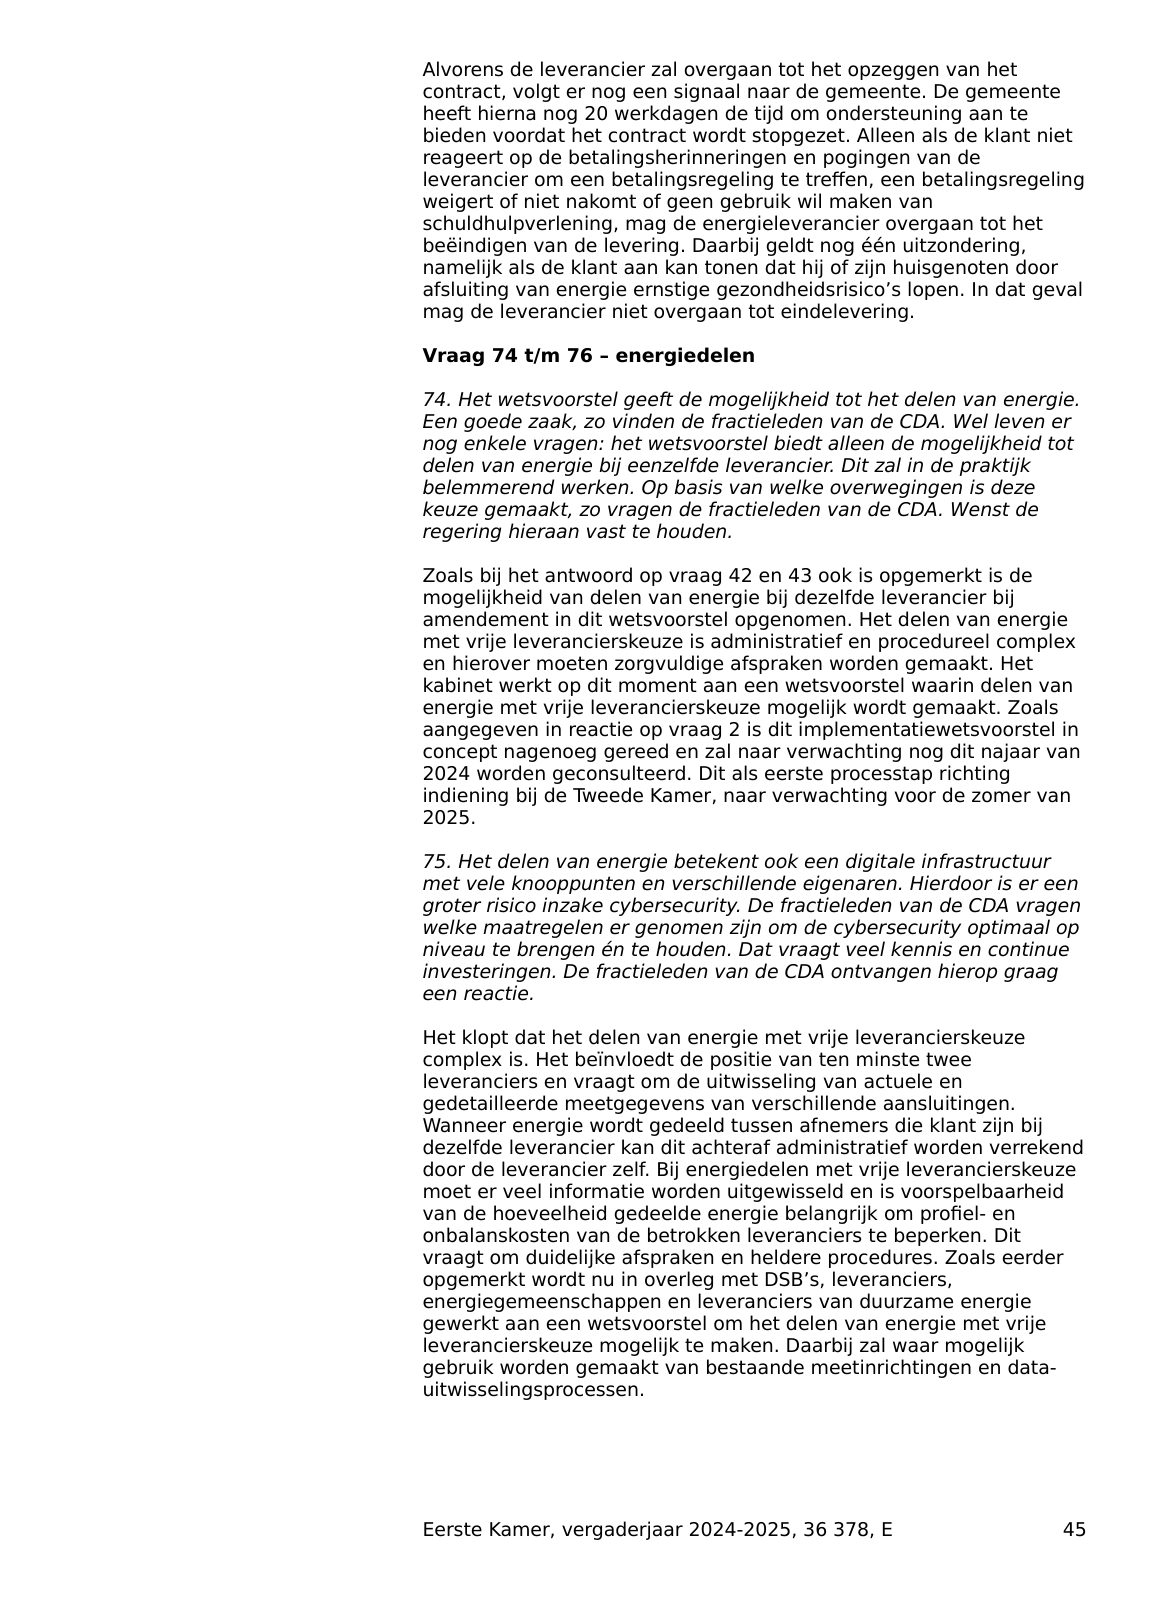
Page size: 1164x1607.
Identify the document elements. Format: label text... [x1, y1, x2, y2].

subtitle 75. Het delen van energie betekent ook een digitale infrastructuur met vele knooppunten en verschillende eigenaren. Hierdoor is er een groter risico inzake cybersecurity. De fractieleden van de CDA vragen welke maatregelen er genomen zijn om de cybersecurity optimaal op niveau te brengen én te houden. Dat vraagt veel kennis en continue investeringen. De fractieleden van de CDA ontvangen hierop graag een reactie. [422, 851, 1087, 1005]
subtitle 74. Het wetsvoorstel geeft de mogelijkheid tot het delen van energie. Een goede zaak, zo vinden de fractieleden van de CDA. Wel leven er nog enkele vragen: het wetsvoorstel biedt alleen de mogelijkheid tot delen van energie bij eenzelfde leverancier. Dit zal in de praktijk belemmerend werken. Op basis van welke overwegingen is deze keuze gemaakt, zo vragen de fractieleden van de CDA. Wenst de regering hieraan vast te houden. [422, 389, 1087, 543]
subtitle Vraag 74 t/m 76 – energiedelen [422, 345, 1087, 367]
text Zoals bij het antwoord op vraag 42 en 43 ook is opgemerkt is de mogelijkheid van delen van energie bij dezelfde leverancier bij amendement in dit wetsvoorstel opgenomen. Het delen van energie met vrije leverancierskeuze is administratief en procedureel complex en hierover moeten zorgvuldige afspraken worden gemaakt. Het kabinet werkt op dit moment aan een wetsvoorstel waarin delen van energie met vrije leverancierskeuze mogelijk wordt gemaakt. Zoals aangegeven in reactie op vraag 2 is dit implementatiewetsvoorstel in concept nagenoeg gereed en zal naar verwachting nog dit najaar van 2024 worden geconsulteerd. Dit als eerste processtap richting indiening bij de Tweede Kamer, naar verwachting voor de zomer van 2025. [422, 565, 1087, 829]
text Alvorens de leverancier zal overgaan tot het opzeggen van het contract, volgt er nog een signaal naar de gemeente. De gemeente heeft hierna nog 20 werkdagen de tijd om ondersteuning aan te bieden voordat het contract wordt stopgezet. Alleen als de klant niet reageert op de betalingsherinneringen en pogingen van de leverancier om een betalingsregeling te treffen, een betalingsregeling weigert of niet nakomt of geen gebruik wil maken van schuldhulpverlening, mag de energieleverancier overgaan tot het beëindigen van de levering. Daarbij geldt nog één uitzondering, namelijk als de klant aan kan tonen dat hij of zijn huisgenoten door afsluiting van energie ernstige gezondheidsrisico’s lopen. In dat geval mag de leverancier niet overgaan tot eindelevering. [422, 59, 1087, 323]
text Het klopt dat het delen van energie met vrije leverancierskeuze complex is. Het beïnvloedt de positie van ten minste twee leveranciers en vraagt om de uitwisseling van actuele en gedetailleerde meetgegevens van verschillende aansluitingen. Wanneer energie wordt gedeeld tussen afnemers die klant zijn bij dezelfde leverancier kan dit achteraf administratief worden verrekend door de leverancier zelf. Bij energiedelen met vrije leverancierskeuze moet er veel informatie worden uitgewisseld en is voorspelbaarheid van de hoeveelheid gedeelde energie belangrijk om profiel- en onbalanskosten van de betrokken leveranciers te beperken. Dit vraagt om duidelijke afspraken en heldere procedures. Zoals eerder opgemerkt wordt nu in overleg met DSB’s, leveranciers, energiegemeenschappen en leveranciers van duurzame energie gewerkt aan een wetsvoorstel om het delen van energie met vrije leverancierskeuze mogelijk te maken. Daarbij zal waar mogelijk gebruik worden gemaakt van bestaande meetinrichtingen en data-uitwisselingsprocessen. [422, 1027, 1087, 1401]
